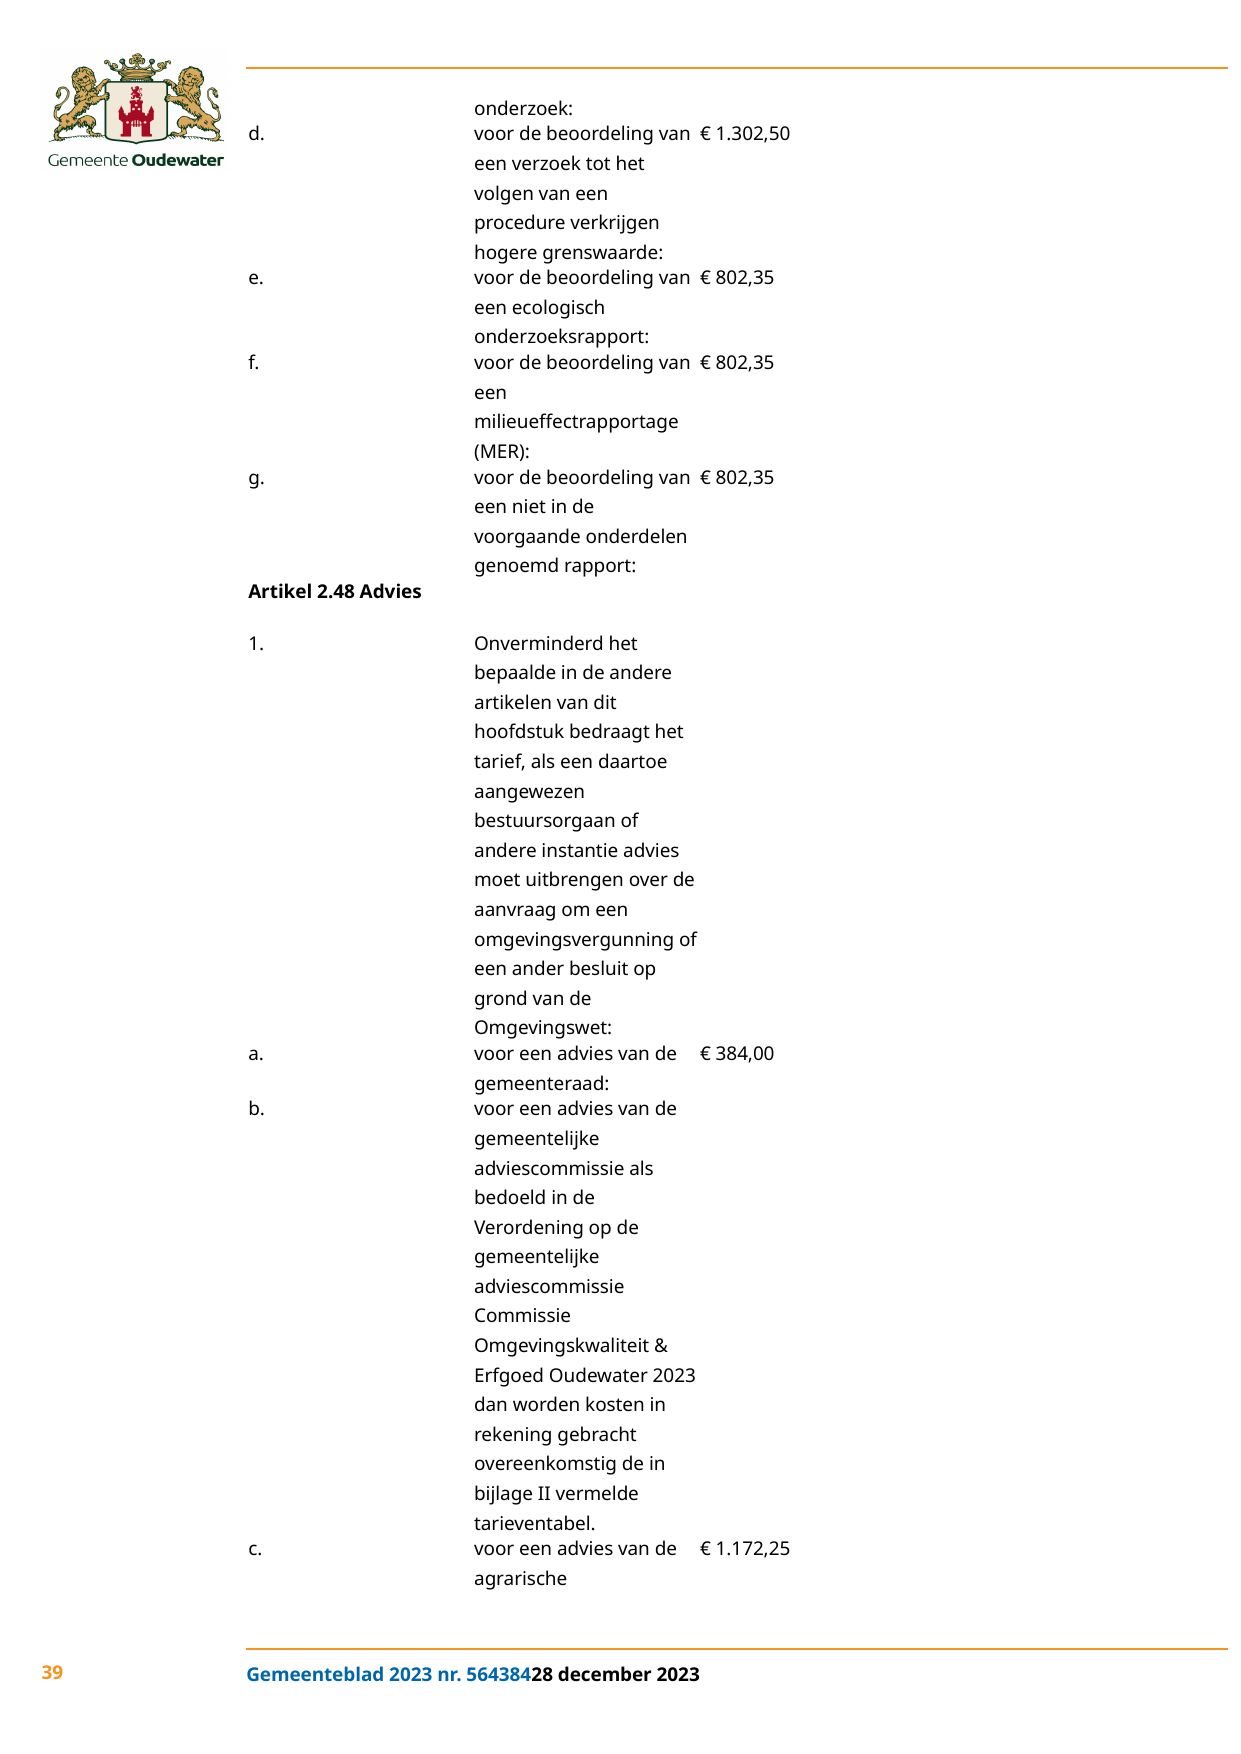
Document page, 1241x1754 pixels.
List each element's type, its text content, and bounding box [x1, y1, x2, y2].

table_cell voor de beoordeling van een niet in de voorgaande onderdelen genoemd rapport: [474, 464, 700, 578]
table_cell [248, 95, 474, 121]
table_cell g. [248, 464, 474, 578]
table_cell [248, 604, 474, 630]
table_cell € 1.302,50 [700, 121, 926, 264]
table_cell € 802,35 [700, 350, 926, 464]
table_cell [926, 630, 1152, 1040]
table_cell c. [248, 1535, 474, 1591]
table_cell onderzoek: [474, 95, 700, 121]
table_cell € 802,35 [700, 265, 926, 349]
table_cell voor de beoordeling van een verzoek tot het volgen van een procedure verkrijgen hogere grenswaarde: [474, 121, 700, 264]
table_cell € 384,00 [700, 1040, 926, 1096]
table_cell voor een advies van de agrarische [474, 1535, 700, 1591]
table_cell 1. [248, 630, 474, 1040]
table_cell [926, 579, 1152, 604]
table_cell [926, 604, 1152, 630]
table_cell e. [248, 265, 474, 349]
table_cell [700, 1096, 926, 1535]
table_cell [926, 1040, 1152, 1096]
picture [41, 47, 231, 172]
table_cell voor een advies van de gemeentelijke adviescommissie als bedoeld in de Verordening op de gemeentelijke adviescommissie Commissie Omgevingskwaliteit & Erfgoed Oudewater 2023 dan worden kosten in rekening gebracht overeenkomstig de in bijlage II vermelde tarieventabel. [474, 1096, 700, 1535]
table_cell [926, 350, 1152, 464]
table_cell b. [248, 1096, 474, 1535]
table_cell [926, 265, 1152, 349]
table_cell voor de beoordeling van een milieueffectrapportage (MER): [474, 350, 700, 464]
table_cell € 802,35 [700, 464, 926, 578]
table_cell [926, 1535, 1152, 1591]
table_cell [700, 95, 926, 121]
table_cell [926, 121, 1152, 264]
table_cell [926, 464, 1152, 578]
table_cell d. [248, 121, 474, 264]
table_cell voor een advies van de gemeenteraad: [474, 1040, 700, 1096]
table_cell [926, 95, 1152, 121]
table_cell voor de beoordeling van een ecologisch onderzoeksrapport: [474, 265, 700, 349]
table_cell € 1.172,25 [700, 1535, 926, 1591]
table_cell Onverminderd het bepaalde in de andere artikelen van dit hoofdstuk bedraagt het tarief, als een daartoe aangewezen bestuursorgaan of andere instantie advies moet uitbrengen over de aanvraag om een omgevingsvergunning of een ander besluit op grond van de Omgevingswet: [474, 630, 700, 1040]
table_cell f. [248, 350, 474, 464]
table_cell Artikel 2.48 Advies [248, 579, 926, 604]
table_cell [474, 604, 700, 630]
table_cell [700, 604, 926, 630]
table_cell [700, 630, 926, 1040]
table_cell a. [248, 1040, 474, 1096]
table_cell [926, 1096, 1152, 1535]
